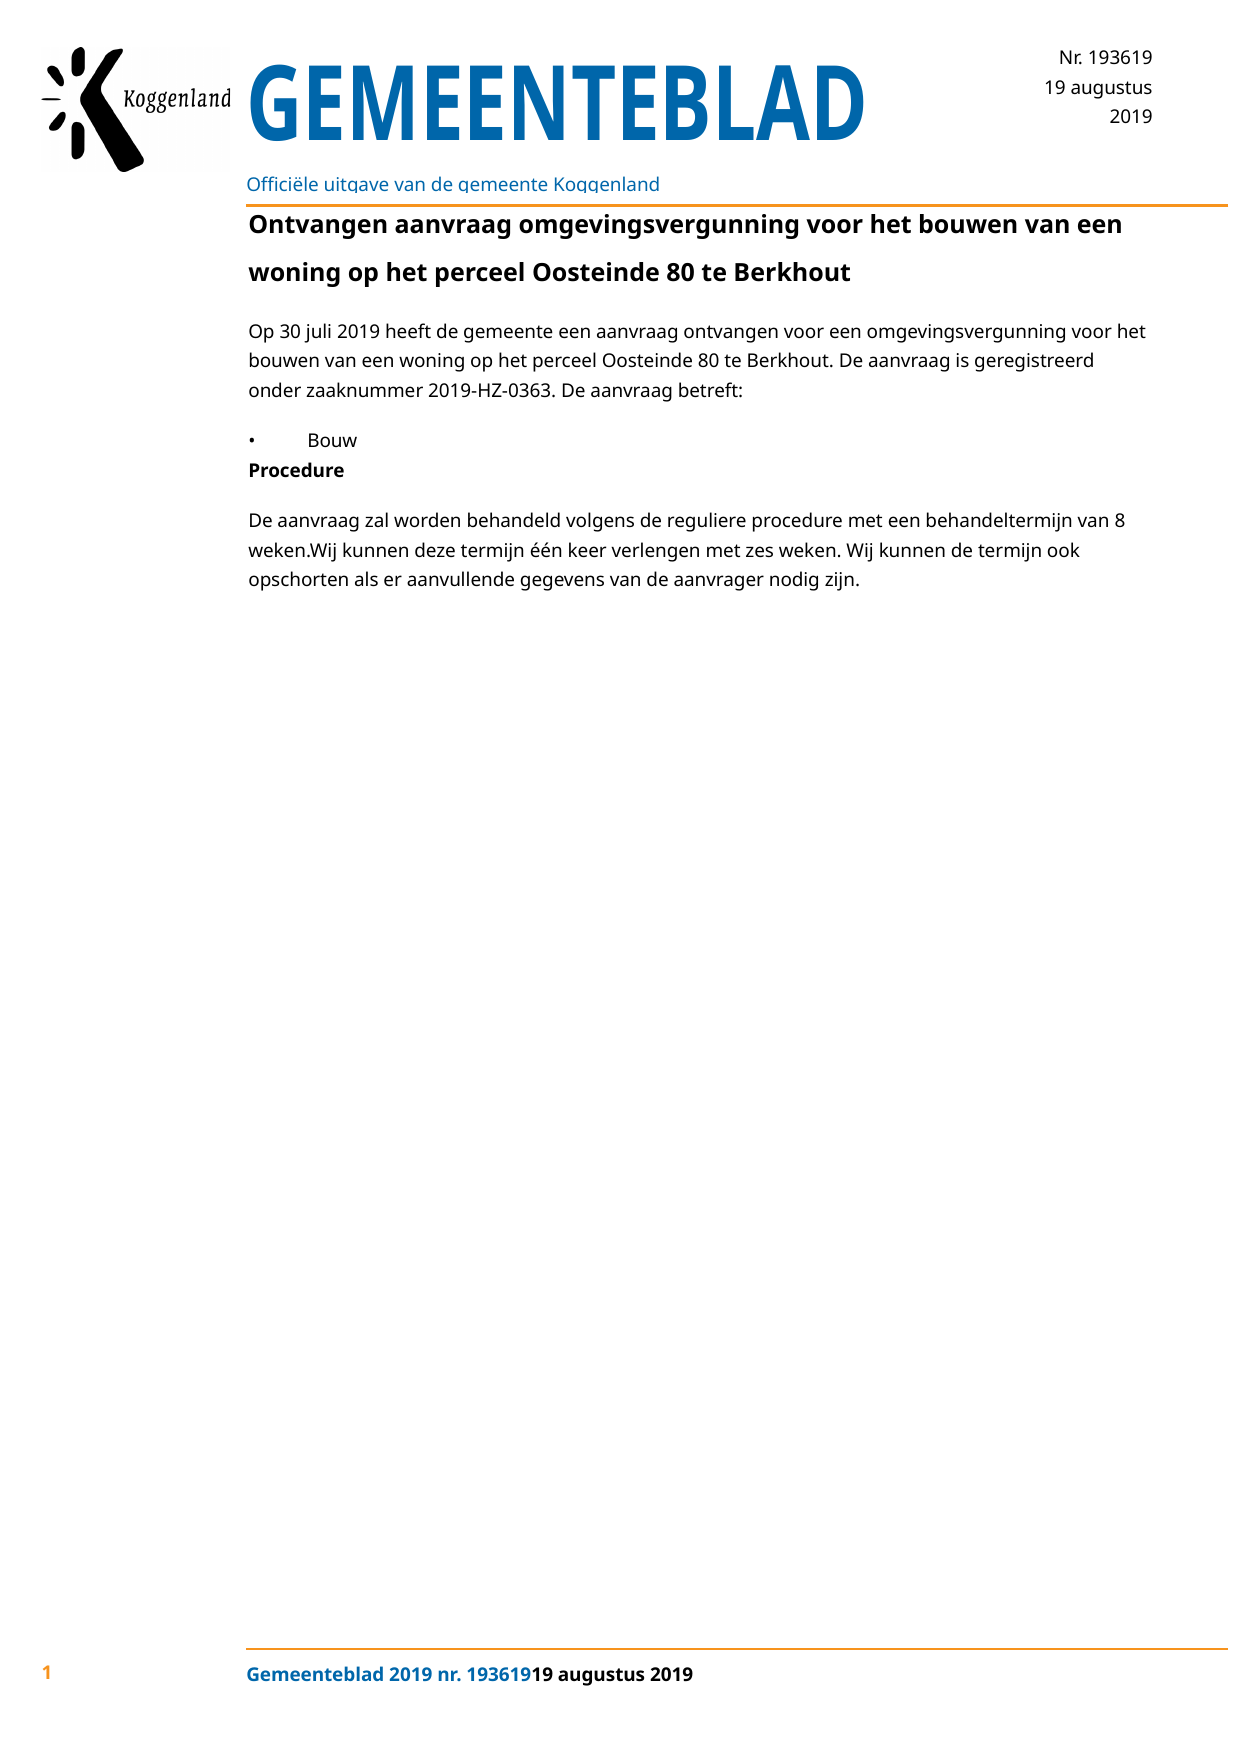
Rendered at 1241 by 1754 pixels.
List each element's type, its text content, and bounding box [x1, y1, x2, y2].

text Procedure [248, 457, 1152, 483]
text Op 30 juli 2019 heeft de gemeente een aanvraag ontvangen voor een omgevingsvergunning voor het bouwen van een woning op het perceel Oosteinde 80 te Berkhout. De aanvraag is geregistreerd onder zaaknummer 2019-HZ-0363. De aanvraag betreft: [248, 318, 1152, 403]
text Ontvangen aanvraag omgevingsvergunning voor het bouwen van een woning op het perceel Oosteinde 80 te Berkhout [248, 207, 1152, 288]
text De aanvraag zal worden behandeld volgens de reguliere procedure met een behandeltermijn van 8 weken.Wij kunnen deze termijn één keer verlengen met zes weken. Wij kunnen de termijn ook opschorten als er aanvullende gegevens van de aanvrager nodig zijn. [248, 507, 1152, 592]
list Bouw [248, 427, 1152, 453]
picture [41, 47, 231, 172]
